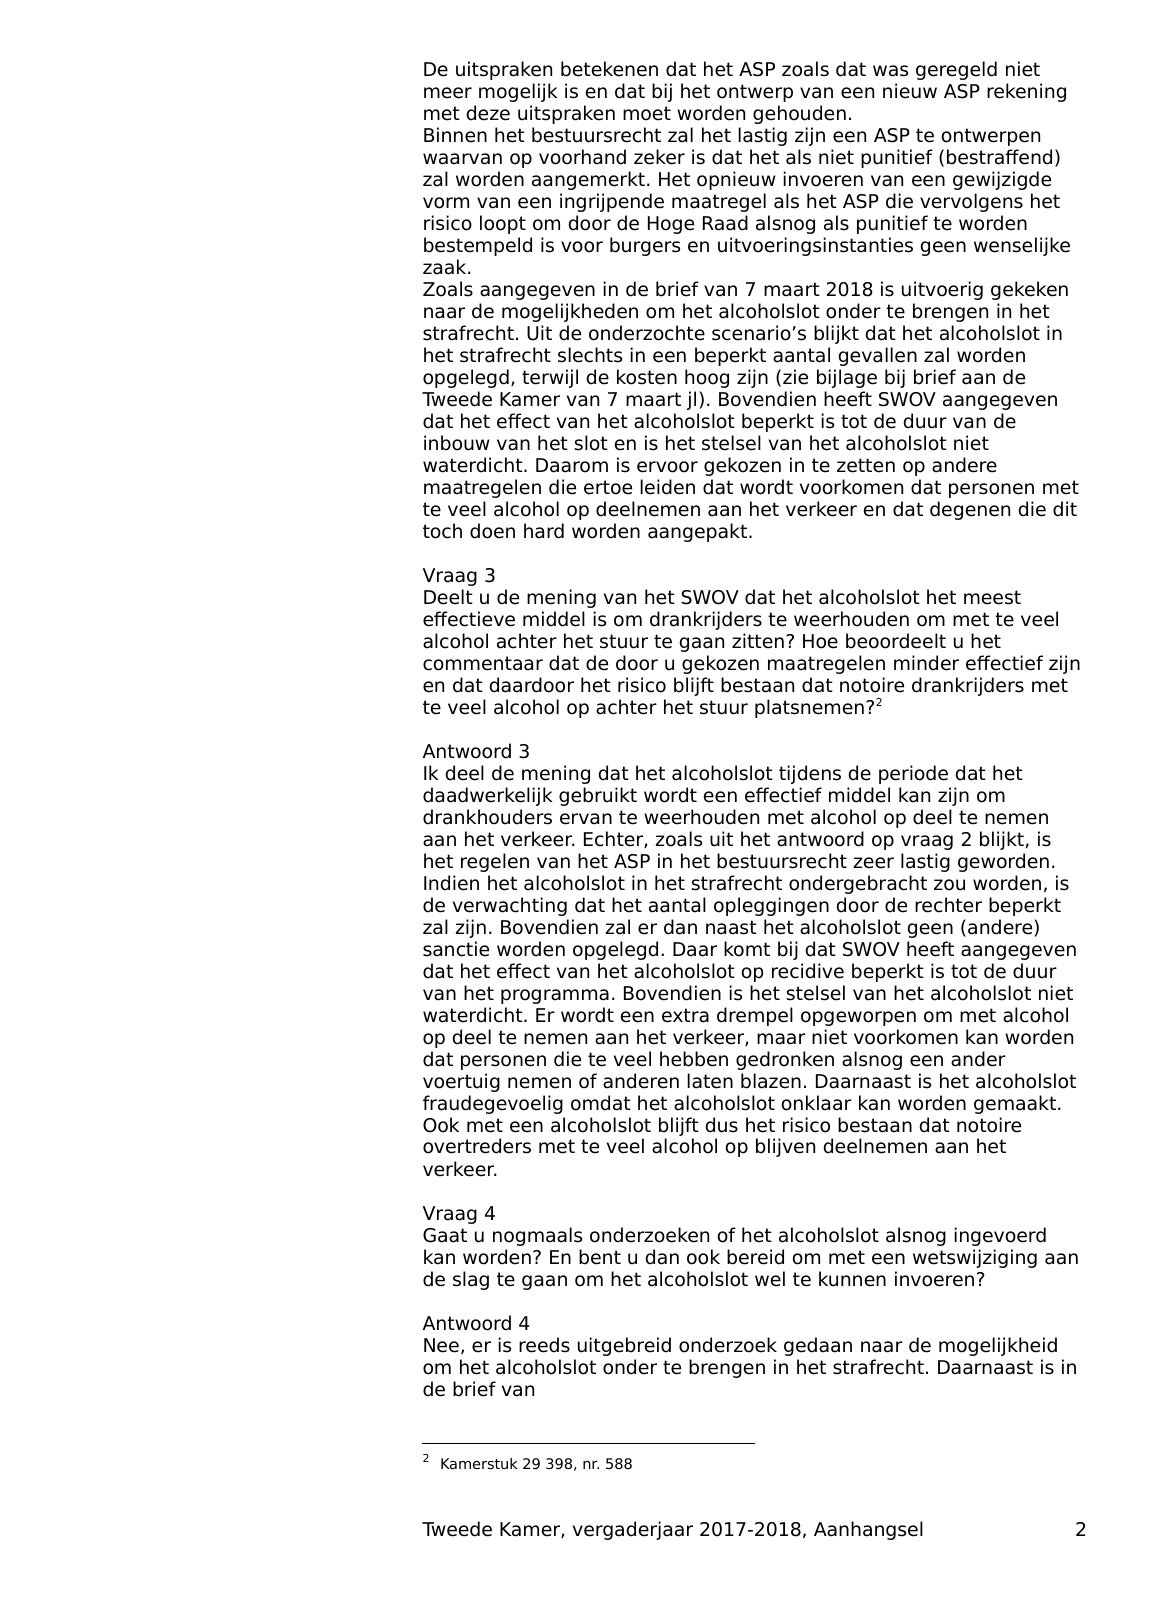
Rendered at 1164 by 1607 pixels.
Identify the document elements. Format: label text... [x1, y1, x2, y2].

text Vraag 4 [422, 1203, 1087, 1224]
text Ik deel de mening dat het alcoholslot tijdens de periode dat het daadwerkelijk gebruikt wordt een effectief middel kan zijn om drankhouders ervan te weerhouden met alcohol op deel te nemen aan het verkeer. Echter, zoals uit het antwoord op vraag 2 blijkt, is het regelen van het ASP in het bestuursrecht zeer lastig geworden. Indien het alcoholslot in het strafrecht ondergebracht zou worden, is de verwachting dat het aantal opleggingen door de rechter beperkt zal zijn. Bovendien zal er dan naast het alcoholslot geen (andere) sanctie worden opgelegd. Daar komt bij dat SWOV heeft aangegeven dat het effect van het alcoholslot op recidive beperkt is tot de duur van het programma. Bovendien is het stelsel van het alcoholslot niet waterdicht. Er wordt een extra drempel opgeworpen om met alcohol op deel te nemen aan het verkeer, maar niet voorkomen kan worden dat personen die te veel hebben gedronken alsnog een ander voertuig nemen of anderen laten blazen. Daarnaast is het alcoholslot fraudegevoelig omdat het alcoholslot onklaar kan worden gemaakt. Ook met een alcoholslot blijft dus het risico bestaan dat notoire overtreders met te veel alcohol op blijven deelnemen aan het verkeer. [422, 763, 1087, 1180]
text Antwoord 4 [422, 1313, 1087, 1335]
text Binnen het bestuursrecht zal het lastig zijn een ASP te ontwerpen waarvan op voorhand zeker is dat het als niet punitief (bestraffend) zal worden aangemerkt. Het opnieuw invoeren van een gewijzigde vorm van een ingrijpende maatregel als het ASP die vervolgens het risico loopt om door de Hoge Raad alsnog als punitief te worden bestempeld is voor burgers en uitvoeringsinstanties geen wenselijke zaak. [422, 125, 1087, 279]
text Zoals aangegeven in de brief van 7 maart 2018 is uitvoerig gekeken naar de mogelijkheden om het alcoholslot onder te brengen in het strafrecht. Uit de onderzochte scenario’s blijkt dat het alcoholslot in het strafrecht slechts in een beperkt aantal gevallen zal worden opgelegd, terwijl de kosten hoog zijn (zie bijlage bij brief aan de Tweede Kamer van 7 maart jl). Bovendien heeft SWOV aangegeven dat het effect van het alcoholslot beperkt is tot de duur van de inbouw van het slot en is het stelsel van het alcoholslot niet waterdicht. Daarom is ervoor gekozen in te zetten op andere maatregelen die ertoe leiden dat wordt voorkomen dat personen met te veel alcohol op deelnemen aan het verkeer en dat degenen die dit toch doen hard worden aangepakt. [422, 279, 1087, 543]
text De uitspraken betekenen dat het ASP zoals dat was geregeld niet meer mogelijk is en dat bij het ontwerp van een nieuw ASP rekening met deze uitspraken moet worden gehouden. [422, 59, 1087, 125]
text Gaat u nogmaals onderzoeken of het alcoholslot alsnog ingevoerd kan worden? En bent u dan ook bereid om met een wetswijziging aan de slag te gaan om het alcoholslot wel te kunnen invoeren? [422, 1224, 1087, 1291]
text Vraag 3 [422, 565, 1087, 587]
text Kamerstuk 29 398, nr. 588 [422, 1452, 1087, 1474]
text Deelt u de mening van het SWOV dat het alcoholslot het meest effectieve middel is om drankrijders te weerhouden om met te veel alcohol achter het stuur te gaan zitten? Hoe beoordeelt u het commentaar dat de door u gekozen maatregelen minder effectief zijn en dat daardoor het risico blijft bestaan dat notoire drankrijders met te veel alcohol op achter het stuur platsnemen? [422, 587, 1087, 719]
text Antwoord 3 [422, 741, 1087, 763]
text Nee, er is reeds uitgebreid onderzoek gedaan naar de mogelijkheid om het alcoholslot onder te brengen in het strafrecht. Daarnaast is in de brief van [422, 1335, 1087, 1401]
